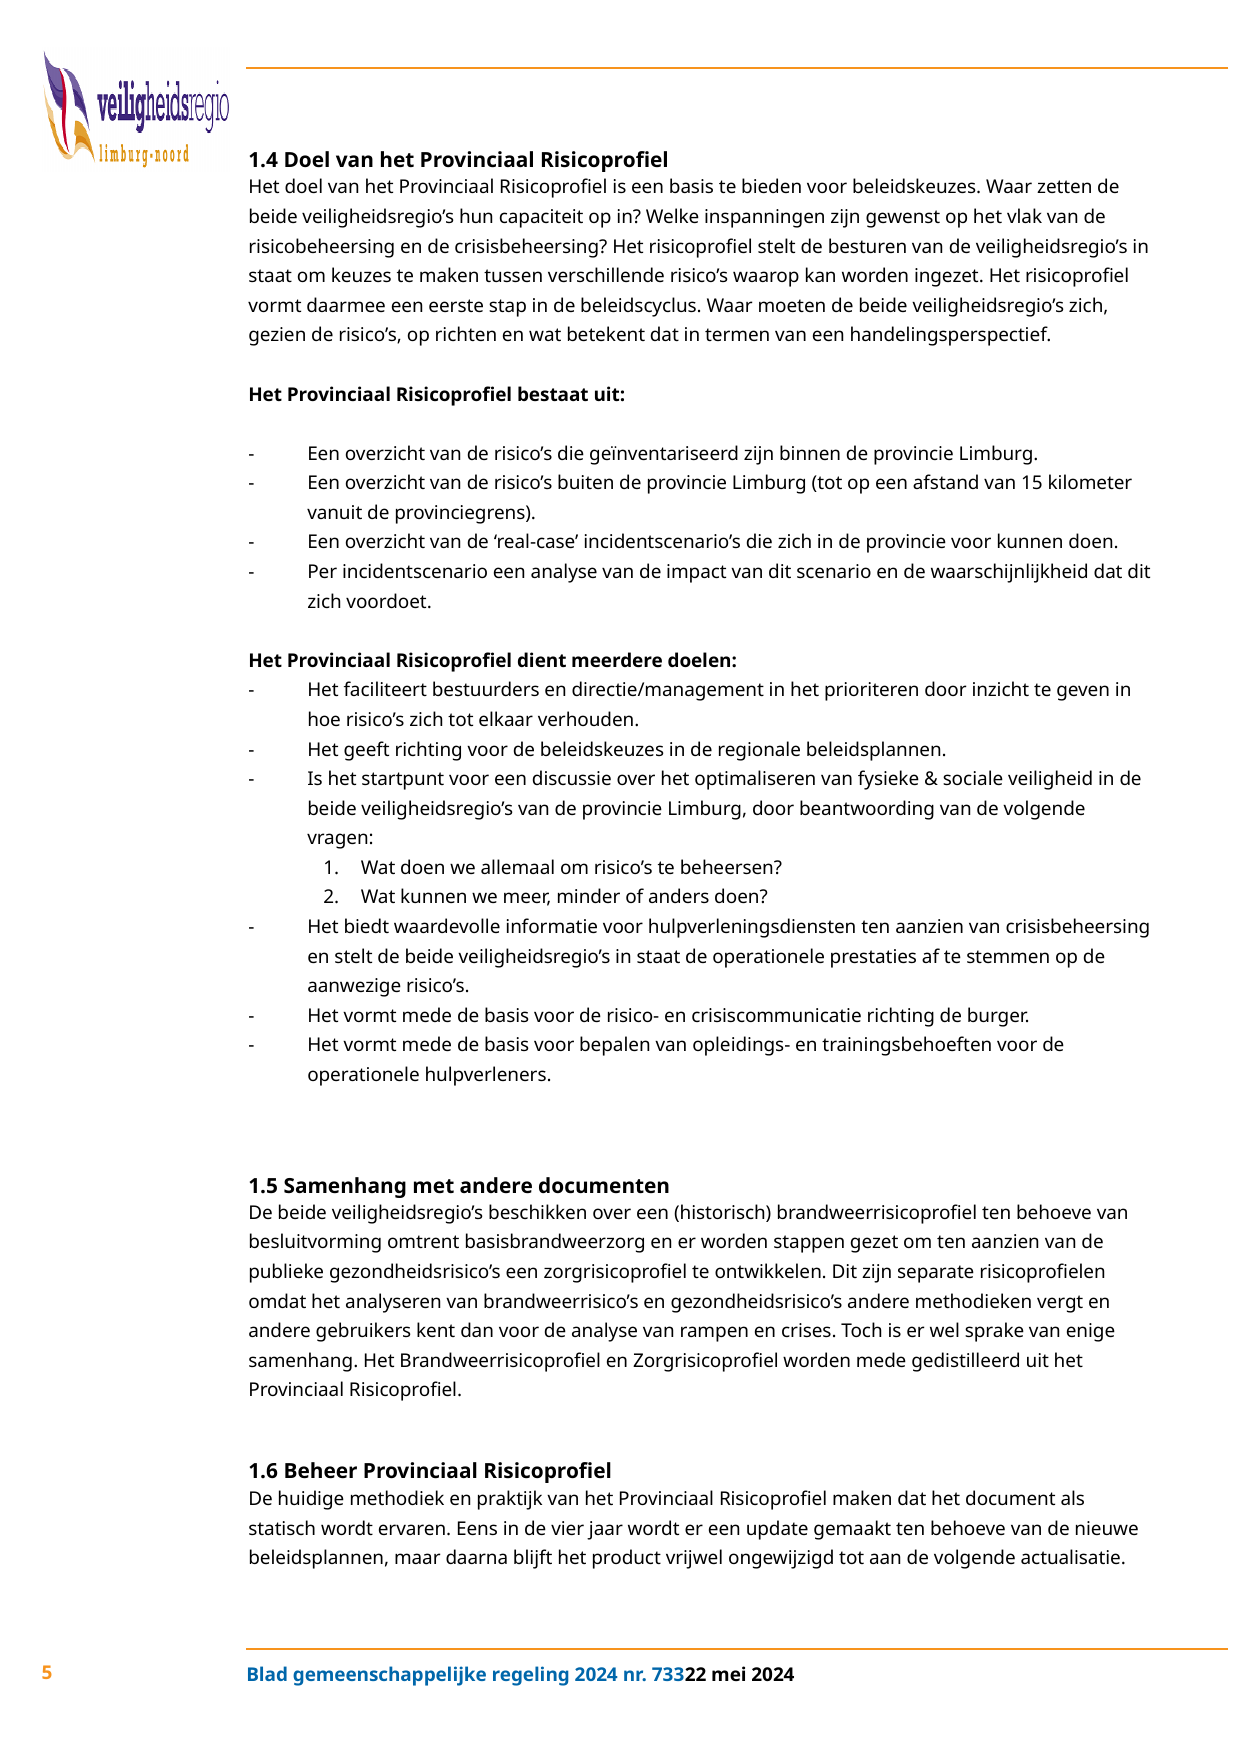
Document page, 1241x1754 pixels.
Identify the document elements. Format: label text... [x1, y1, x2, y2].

list Wat kunnen we meer, minder of anders doen? [323, 884, 1152, 909]
list Het faciliteert bestuurders en directie/management in het prioriteren door inzicht te geven in hoe risico’s zich tot elkaar verhouden. [248, 677, 1152, 732]
text Het Provinciaal Risicoprofiel bestaat uit: [248, 381, 1152, 406]
list Een overzicht van de risico’s buiten de provincie Limburg (tot op een afstand van 15 kilometer vanuit de provinciegrens). [248, 469, 1152, 525]
text Het doel van het Provinciaal Risicoprofiel is een basis te bieden voor beleidskeuzes. Waar zetten de beide veiligheidsregio’s hun capaciteit op in? Welke inspanningen zijn gewenst op het vlak van de risicobeheersing en de crisisbeheersing? Het risicoprofiel stelt de besturen van de veiligheidsregio’s in staat om keuzes te maken tussen verschillende risico’s waarop kan worden ingezet. Het risicoprofiel vormt daarmee een eerste stap in de beleidscyclus. Waar moeten de beide veiligheidsregio’s zich, gezien de risico’s, op richten en wat betekent dat in termen van een handelingsperspectief. [248, 174, 1152, 347]
list Is het startpunt voor een discussie over het optimaliseren van fysieke & sociale veiligheid in de beide veiligheidsregio’s van de provincie Limburg, door beantwoording van de volgende vragen: [248, 765, 1152, 850]
text 1.5 Samenhang met andere documenten [248, 1171, 1152, 1199]
list Per incidentscenario een analyse van de impact van dit scenario en de waarschijnlijkheid dat dit zich voordoet. [248, 558, 1152, 613]
list Een overzicht van de ‘real-case’ incidentscenario’s die zich in de provincie voor kunnen doen. [248, 529, 1152, 554]
text De beide veiligheidsregio’s beschikken over een (historisch) brandweerrisicoprofiel ten behoeve van besluitvorming omtrent basisbrandweerzorg en er worden stappen gezet om ten aanzien van de publieke gezondheidsrisico’s een zorgrisicoprofiel te ontwikkelen. Dit zijn separate risicoprofielen omdat het analyseren van brandweerrisico’s en gezondheidsrisico’s andere methodieken vergt en andere gebruikers kent dan voor de analyse van rampen en crises. Toch is er wel sprake van enige samenhang. Het Brandweerrisicoprofiel en Zorgrisicoprofiel worden mede gedistilleerd uit het Provinciaal Risicoprofiel. [248, 1199, 1152, 1402]
list Het vormt mede de basis voor de risico- en crisiscommunicatie richting de burger. [248, 1002, 1152, 1028]
list Het vormt mede de basis voor bepalen van opleidings- en trainingsbehoeften voor de operationele hulpverleners. [248, 1032, 1152, 1087]
list Het geeft richting voor de beleidskeuzes in de regionale beleidsplannen. [248, 736, 1152, 761]
text 1.4 Doel van het Provinciaal Risicoprofiel [248, 145, 1152, 174]
list Wat doen we allemaal om risico’s te beheersen? [323, 854, 1152, 880]
list Het biedt waardevolle informatie voor hulpverleningsdiensten ten aanzien van crisisbeheersing en stelt de beide veiligheidsregio’s in staat de operationele prestaties af te stemmen op de aanwezige risico’s. [248, 913, 1152, 998]
text De huidige methodiek en praktijk van het Provinciaal Risicoprofiel maken dat het document als statisch wordt ervaren. Eens in de vier jaar wordt er een update gemaakt ten behoeve van de nieuwe beleidsplannen, maar daarna blijft het product vrijwel ongewijzigd tot aan de volgende actualisatie. [248, 1485, 1152, 1570]
text 1.6 Beheer Provinciaal Risicoprofiel [248, 1457, 1152, 1485]
list Een overzicht van de risico’s die geïnventariseerd zijn binnen de provincie Limburg. [248, 440, 1152, 466]
picture [41, 47, 231, 172]
text Het Provinciaal Risicoprofiel dient meerdere doelen: [248, 647, 1152, 673]
